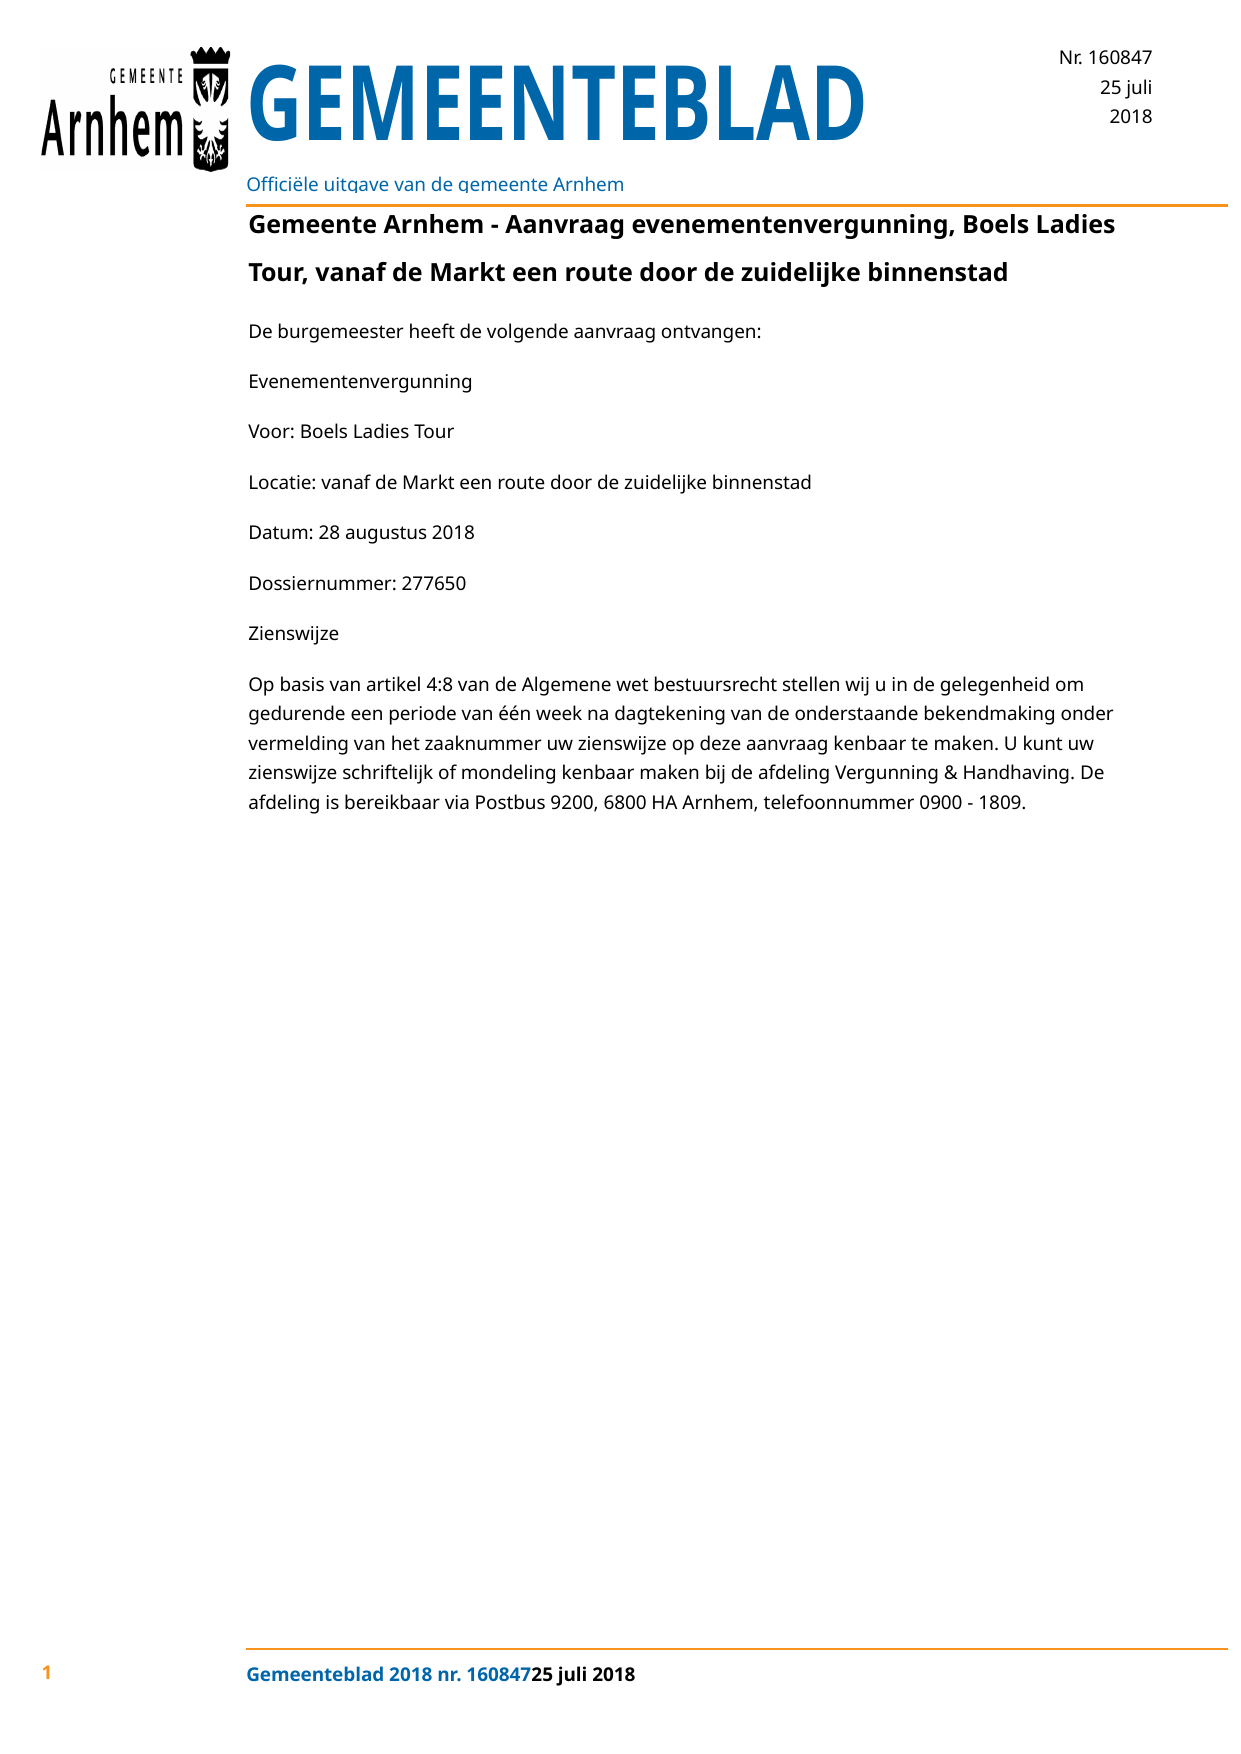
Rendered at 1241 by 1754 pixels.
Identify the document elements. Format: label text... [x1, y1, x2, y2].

text Gemeente Arnhem - Aanvraag evenementenvergunning, Boels Ladies Tour, vanaf de Markt een route door de zuidelijke binnenstad [248, 207, 1152, 288]
text Op basis van artikel 4:8 van de Algemene wet bestuursrecht stellen wij u in de gelegenheid om gedurende een periode van één week na dagtekening van de onderstaande bekendmaking onder vermelding van het zaaknummer uw zienswijze op deze aanvraag kenbaar te maken. U kunt uw zienswijze schriftelijk of mondeling kenbaar maken bij de afdeling Vergunning & Handhaving. De afdeling is bereikbaar via Postbus 9200, 6800 HA Arnhem, telefoonnummer 0900 - 1809. [248, 671, 1152, 815]
text Voor: Boels Ladies Tour [248, 419, 1152, 444]
text Dossiernummer: 277650 [248, 570, 1152, 596]
text Locatie: vanaf de Markt een route door de zuidelijke binnenstad [248, 469, 1152, 495]
text Datum: 28 augustus 2018 [248, 519, 1152, 545]
text De burgemeester heeft de volgende aanvraag ontvangen: [248, 318, 1152, 344]
text Zienswijze [248, 620, 1152, 646]
picture [41, 47, 231, 172]
text Evenementenvergunning [248, 368, 1152, 394]
